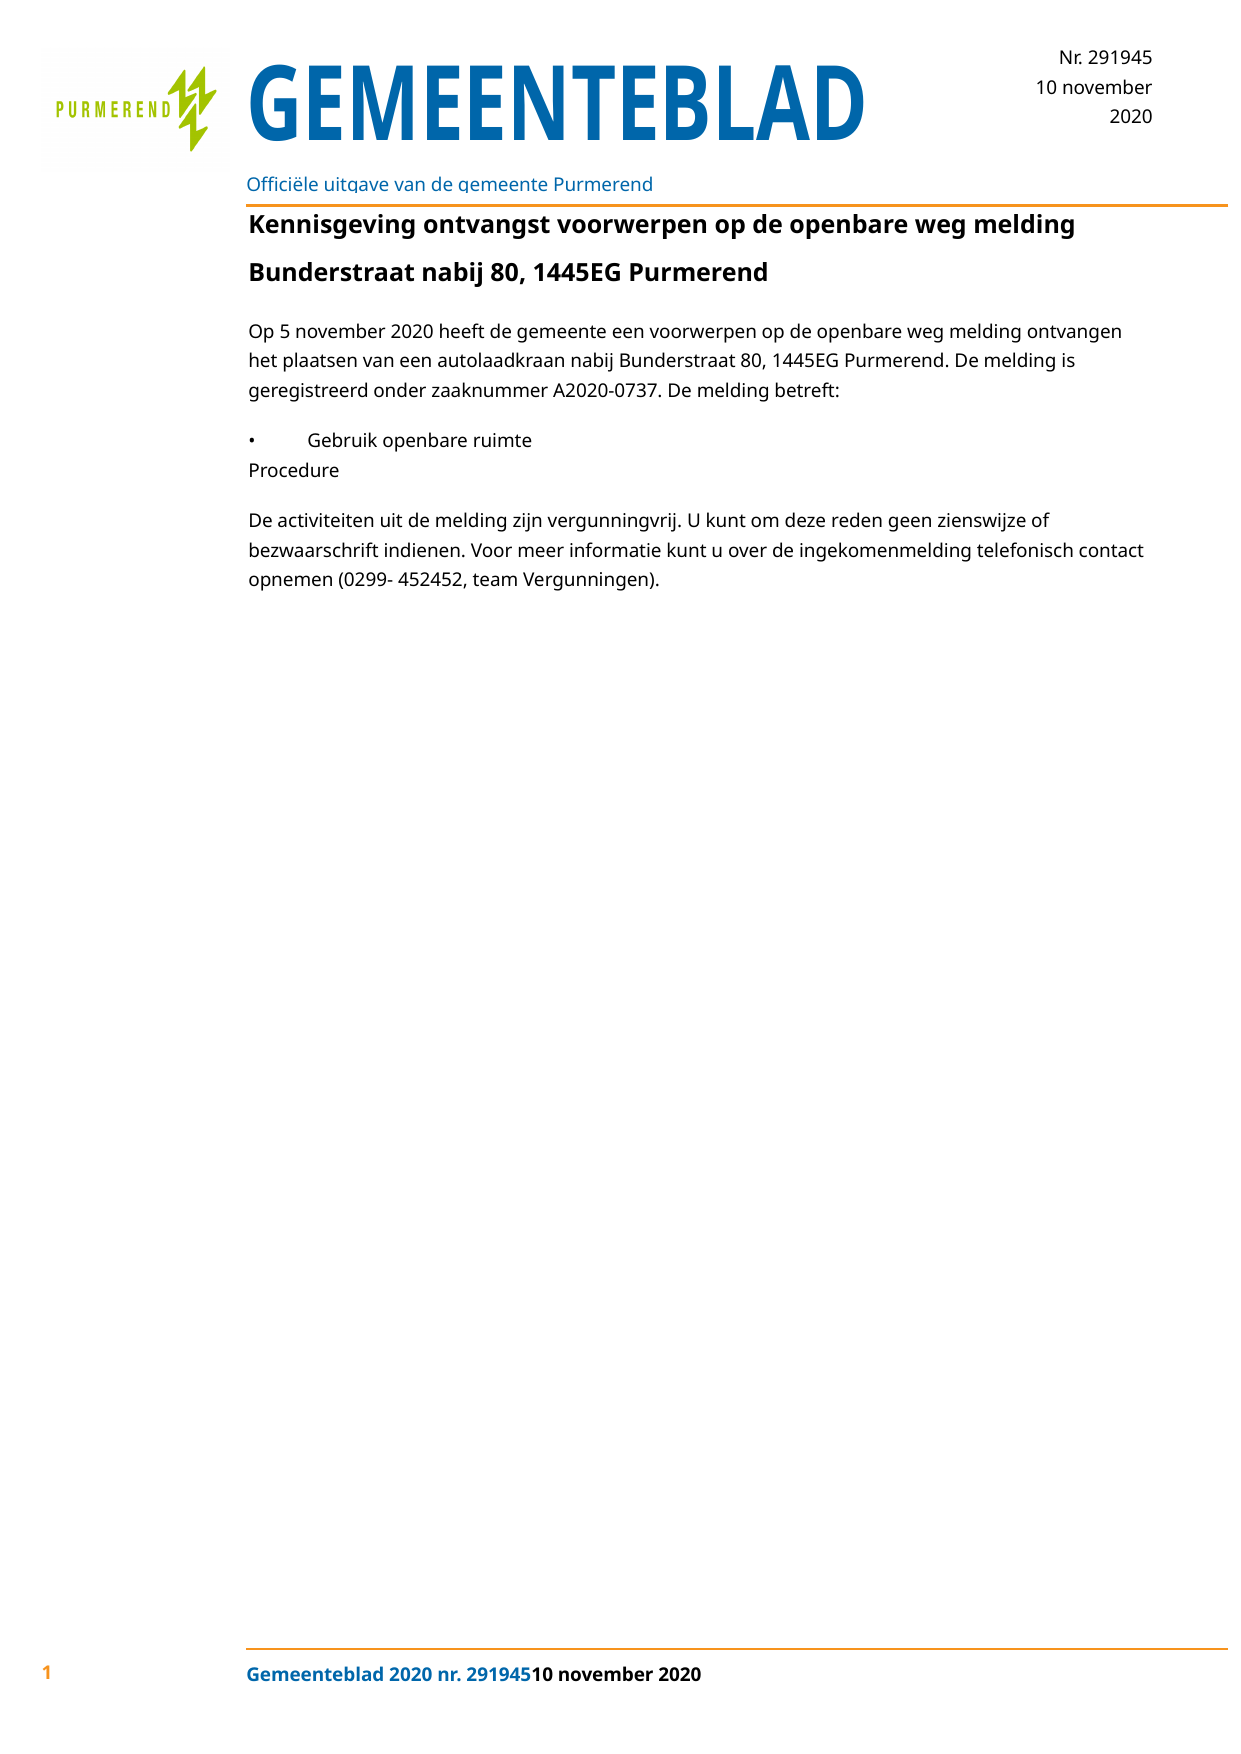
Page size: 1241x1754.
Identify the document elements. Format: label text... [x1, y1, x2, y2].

text Op 5 november 2020 heeft de gemeente een voorwerpen op de openbare weg melding ontvangen het plaatsen van een autolaadkraan nabij Bunderstraat 80, 1445EG Purmerend. De melding is geregistreerd onder zaaknummer A2020-0737. De melding betreft: [248, 318, 1152, 403]
text Kennisgeving ontvangst voorwerpen op de openbare weg melding Bunderstraat nabij 80, 1445EG Purmerend [248, 207, 1152, 288]
text Procedure [248, 457, 1152, 483]
list Gebruik openbare ruimte [248, 427, 1152, 453]
text De activiteiten uit de melding zijn vergunningvrij. U kunt om deze reden geen zienswijze of bezwaarschrift indienen. Voor meer informatie kunt u over de ingekomenmelding telefonisch contact opnemen (0299- 452452, team Vergunningen). [248, 507, 1152, 592]
picture [41, 47, 231, 172]
